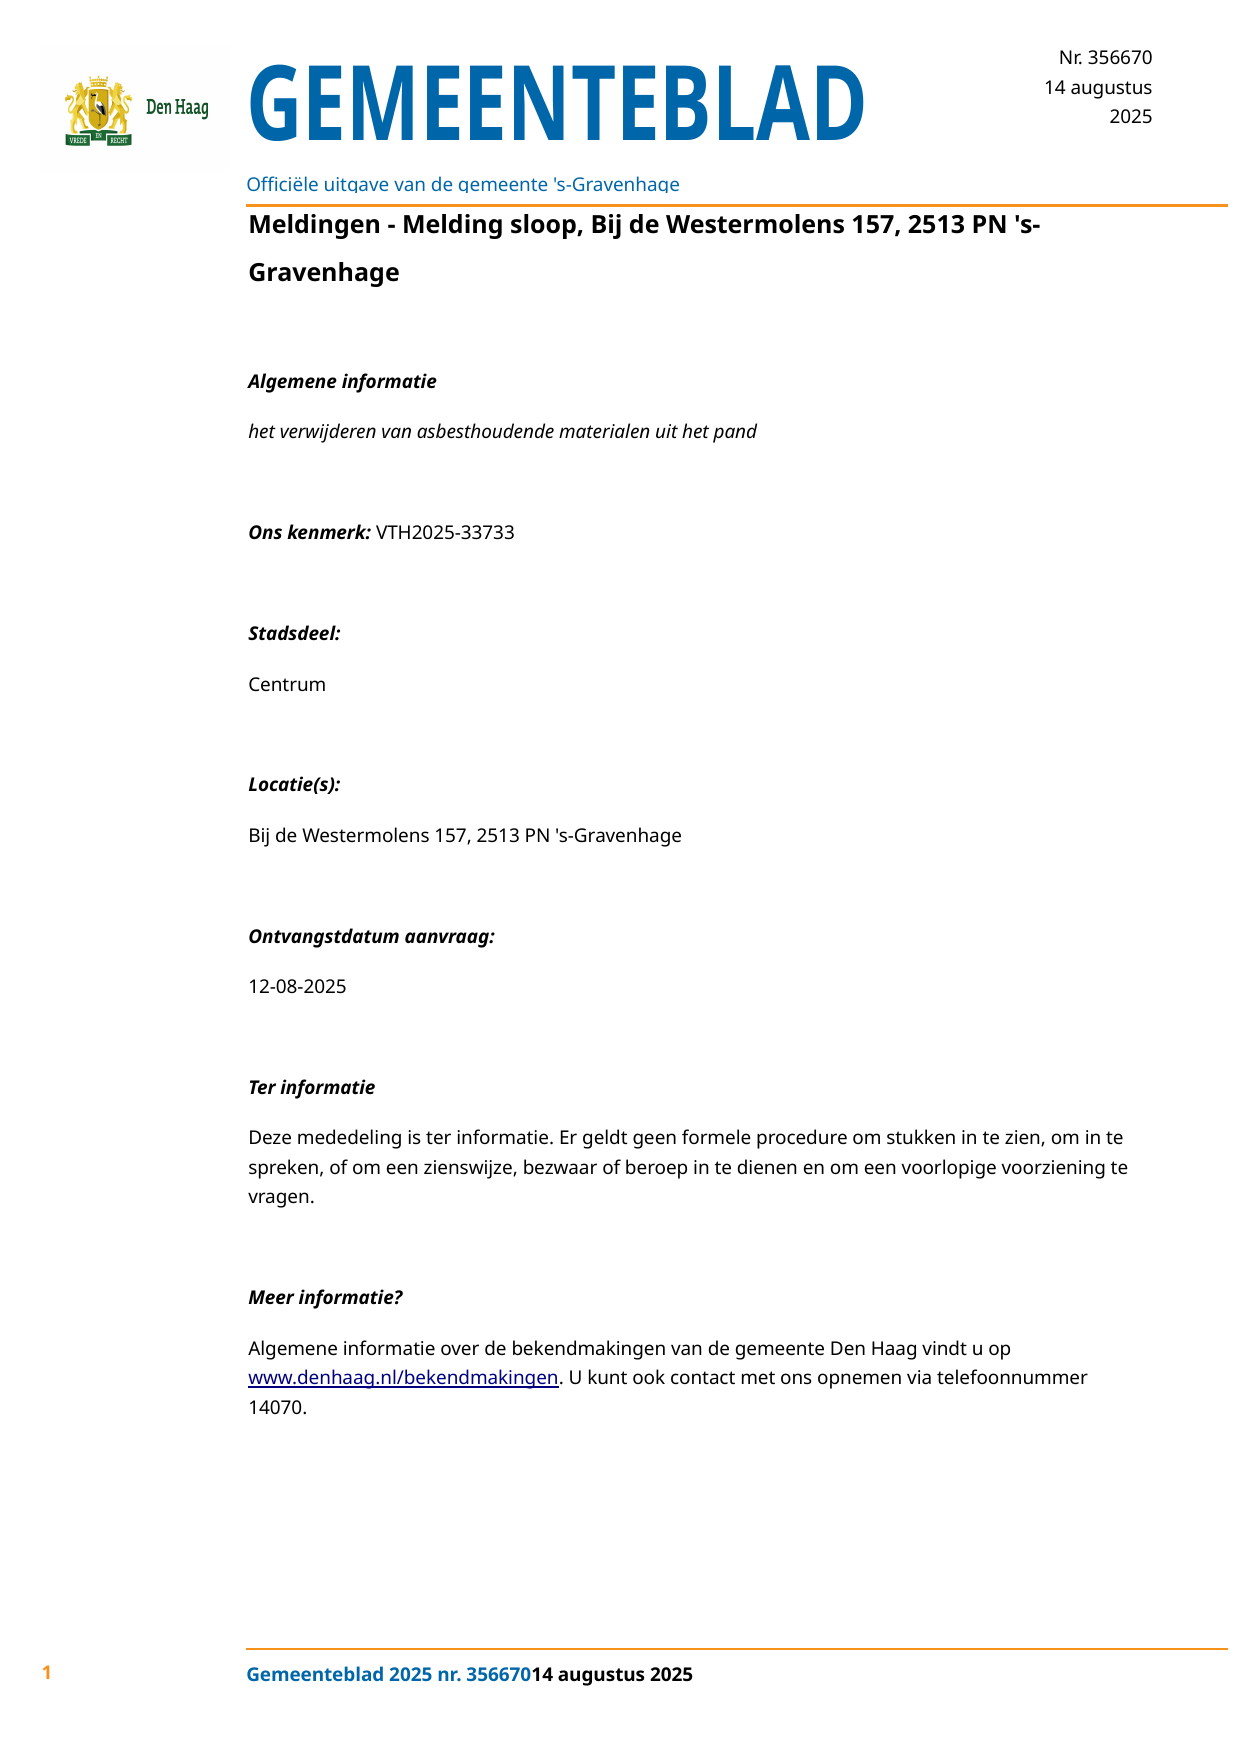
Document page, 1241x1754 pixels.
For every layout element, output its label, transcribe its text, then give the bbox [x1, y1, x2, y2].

text Algemene informatie [248, 368, 1152, 394]
text het verwijderen van asbesthoudende materialen uit het pand [248, 419, 1152, 444]
text 12-08-2025 [248, 973, 1152, 999]
text Centrum [248, 671, 1152, 697]
text Deze mededeling is ter informatie. Er geldt geen formele procedure om stukken in te zien, om in te spreken, of om een zienswijze, bezwaar of beroep in te dienen en om een voorlopige voorziening te vragen. [248, 1124, 1152, 1209]
text Ter informatie [248, 1074, 1152, 1100]
text Locatie(s): [248, 772, 1152, 797]
text Meer informatie? [248, 1284, 1152, 1310]
text Stadsdeel: [248, 620, 1152, 646]
text Bij de Westermolens 157, 2513 PN 's-Gravenhage [248, 822, 1152, 848]
picture [41, 47, 231, 172]
text Ontvangstdatum aanvraag: [248, 923, 1152, 949]
text Ons kenmerk: VTH2025-33733 [248, 519, 1152, 545]
text Algemene informatie over de bekendmakingen van de gemeente Den Haag vindt u op www.denhaag.nl/bekendmakingen. U kunt ook contact met ons opnemen via telefoonnummer 14070. [248, 1335, 1152, 1420]
text Meldingen - Melding sloop, Bij de Westermolens 157, 2513 PN 's-Gravenhage [248, 207, 1152, 288]
